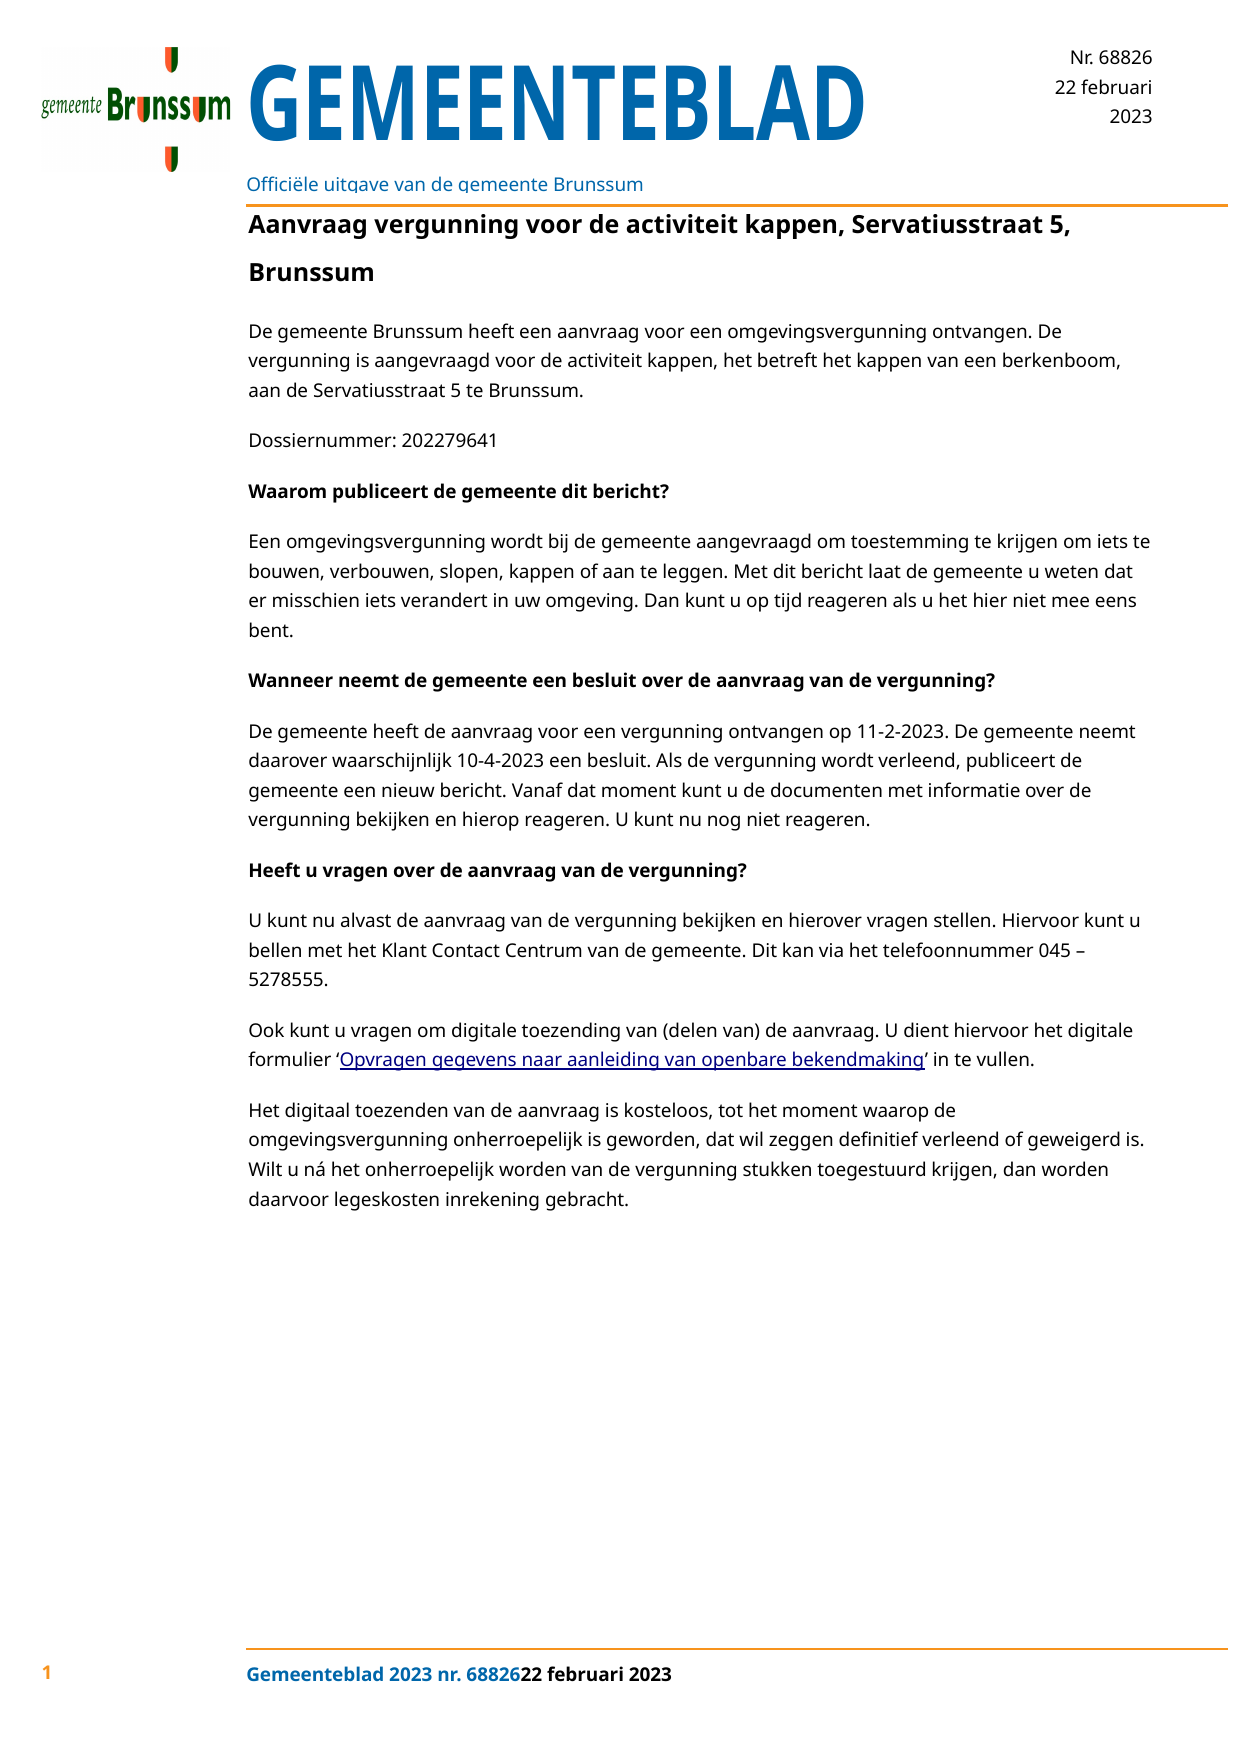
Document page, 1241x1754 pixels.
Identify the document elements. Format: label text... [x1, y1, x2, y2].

text Dossiernummer: 202279641 [248, 427, 1152, 453]
text U kunt nu alvast de aanvraag van de vergunning bekijken en hierover vragen stellen. Hiervoor kunt u bellen met het Klant Contact Centrum van de gemeente. Dit kan via het telefoonnummer 045 – 5278555. [248, 907, 1152, 992]
text De gemeente Brunssum heeft een aanvraag voor een omgevingsvergunning ontvangen. De vergunning is aangevraagd voor de activiteit kappen, het betreft het kappen van een berkenboom, aan de Servatiusstraat 5 te Brunssum. [248, 318, 1152, 403]
text Waarom publiceert de gemeente dit bericht? [248, 478, 1152, 504]
text Wanneer neemt de gemeente een besluit over de aanvraag van de vergunning? [248, 667, 1152, 693]
picture [41, 47, 231, 172]
text Het digitaal toezenden van de aanvraag is kosteloos, tot het moment waarop de omgevingsvergunning onherroepelijk is geworden, dat wil zeggen definitief verleend of geweigerd is. Wilt u ná het onherroepelijk worden van de vergunning stukken toegestuurd krijgen, dan worden daarvoor legeskosten inrekening gebracht. [248, 1097, 1152, 1212]
text Ook kunt u vragen om digitale toezending van (delen van) de aanvraag. U dient hiervoor het digitale formulier ‘Opvragen gegevens naar aanleiding van openbare bekendmaking’ in te vullen. [248, 1017, 1152, 1072]
text Aanvraag vergunning voor de activiteit kappen, Servatiusstraat 5, Brunssum [248, 207, 1152, 288]
text Een omgevingsvergunning wordt bij de gemeente aangevraagd om toestemming te krijgen om iets te bouwen, verbouwen, slopen, kappen of aan te leggen. Met dit bericht laat de gemeente u weten dat er misschien iets verandert in uw omgeving. Dan kunt u op tijd reageren als u het hier niet mee eens bent. [248, 528, 1152, 643]
text De gemeente heeft de aanvraag voor een vergunning ontvangen op 11-2-2023. De gemeente neemt daarover waarschijnlijk 10-4-2023 een besluit. Als de vergunning wordt verleend, publiceert de gemeente een nieuw bericht. Vanaf dat moment kunt u de documenten met informatie over de vergunning bekijken en hierop reageren. U kunt nu nog niet reageren. [248, 718, 1152, 832]
text Heeft u vragen over de aanvraag van de vergunning? [248, 857, 1152, 883]
